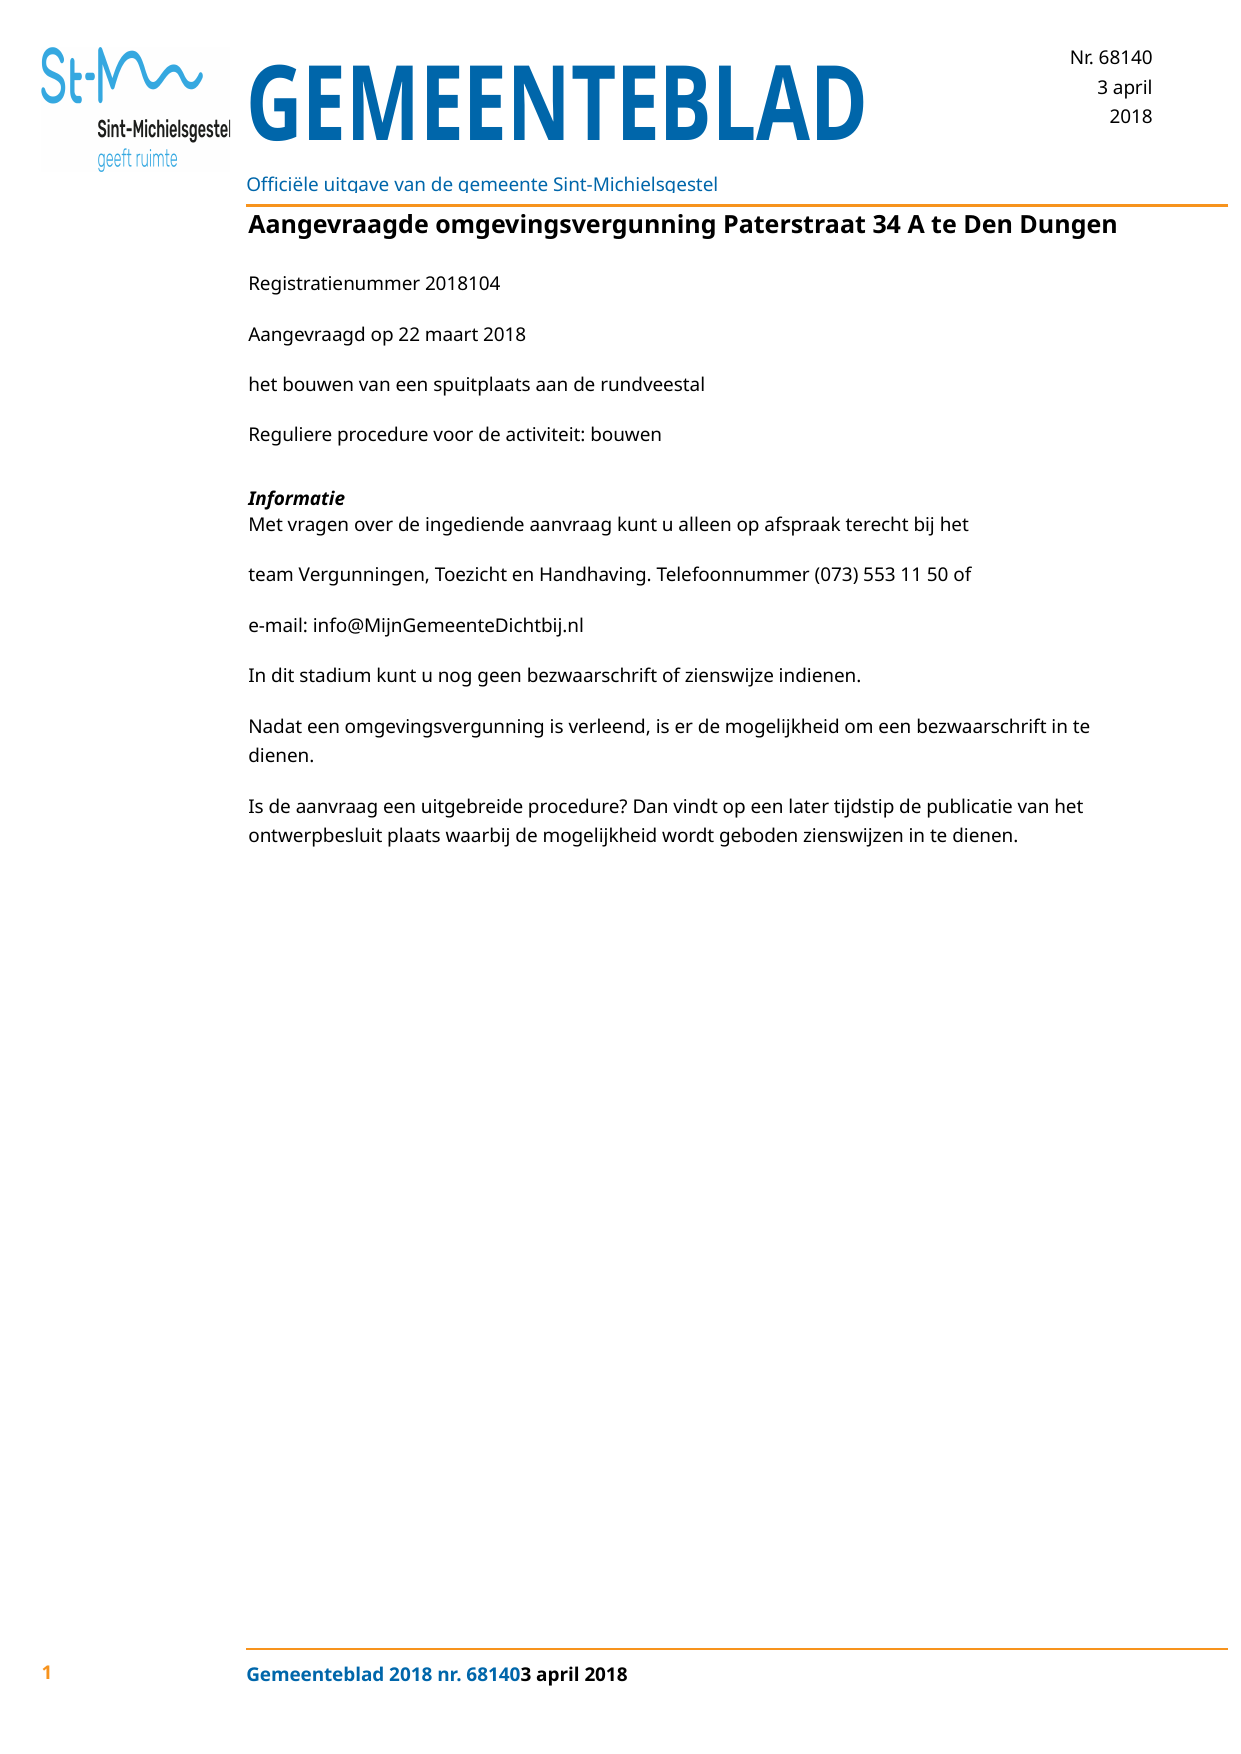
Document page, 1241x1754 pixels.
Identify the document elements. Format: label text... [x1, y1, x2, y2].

text Nadat een omgevingsvergunning is verleend, is er de mogelijkheid om een bezwaarschrift in te dienen. [248, 713, 1152, 768]
text het bouwen van een spuitplaats aan de rundveestal [248, 371, 1152, 397]
text Reguliere procedure voor de activiteit: bouwen [248, 422, 1152, 447]
text e-mail: info@MijnGemeenteDichtbij.nl [248, 612, 1152, 638]
text Informatie [248, 486, 1152, 511]
text Met vragen over de ingediende aanvraag kunt u alleen op afspraak terecht bij het [248, 511, 1152, 537]
text Is de aanvraag een uitgebreide procedure? Dan vindt op een later tijdstip de publicatie van het ontwerpbesluit plaats waarbij de mogelijkheid wordt geboden zienswijzen in te dienen. [248, 793, 1152, 848]
picture [41, 47, 231, 172]
text Aangevraagd op 22 maart 2018 [248, 321, 1152, 346]
text Registratienummer 2018104 [248, 270, 1152, 296]
text team Vergunningen, Toezicht en Handhaving. Telefoonnummer (073) 553 11 50 of [248, 562, 1152, 587]
text In dit stadium kunt u nog geen bezwaarschrift of zienswijze indienen. [248, 662, 1152, 688]
text Aangevraagde omgevingsvergunning Paterstraat 34 A te Den Dungen [248, 207, 1152, 241]
